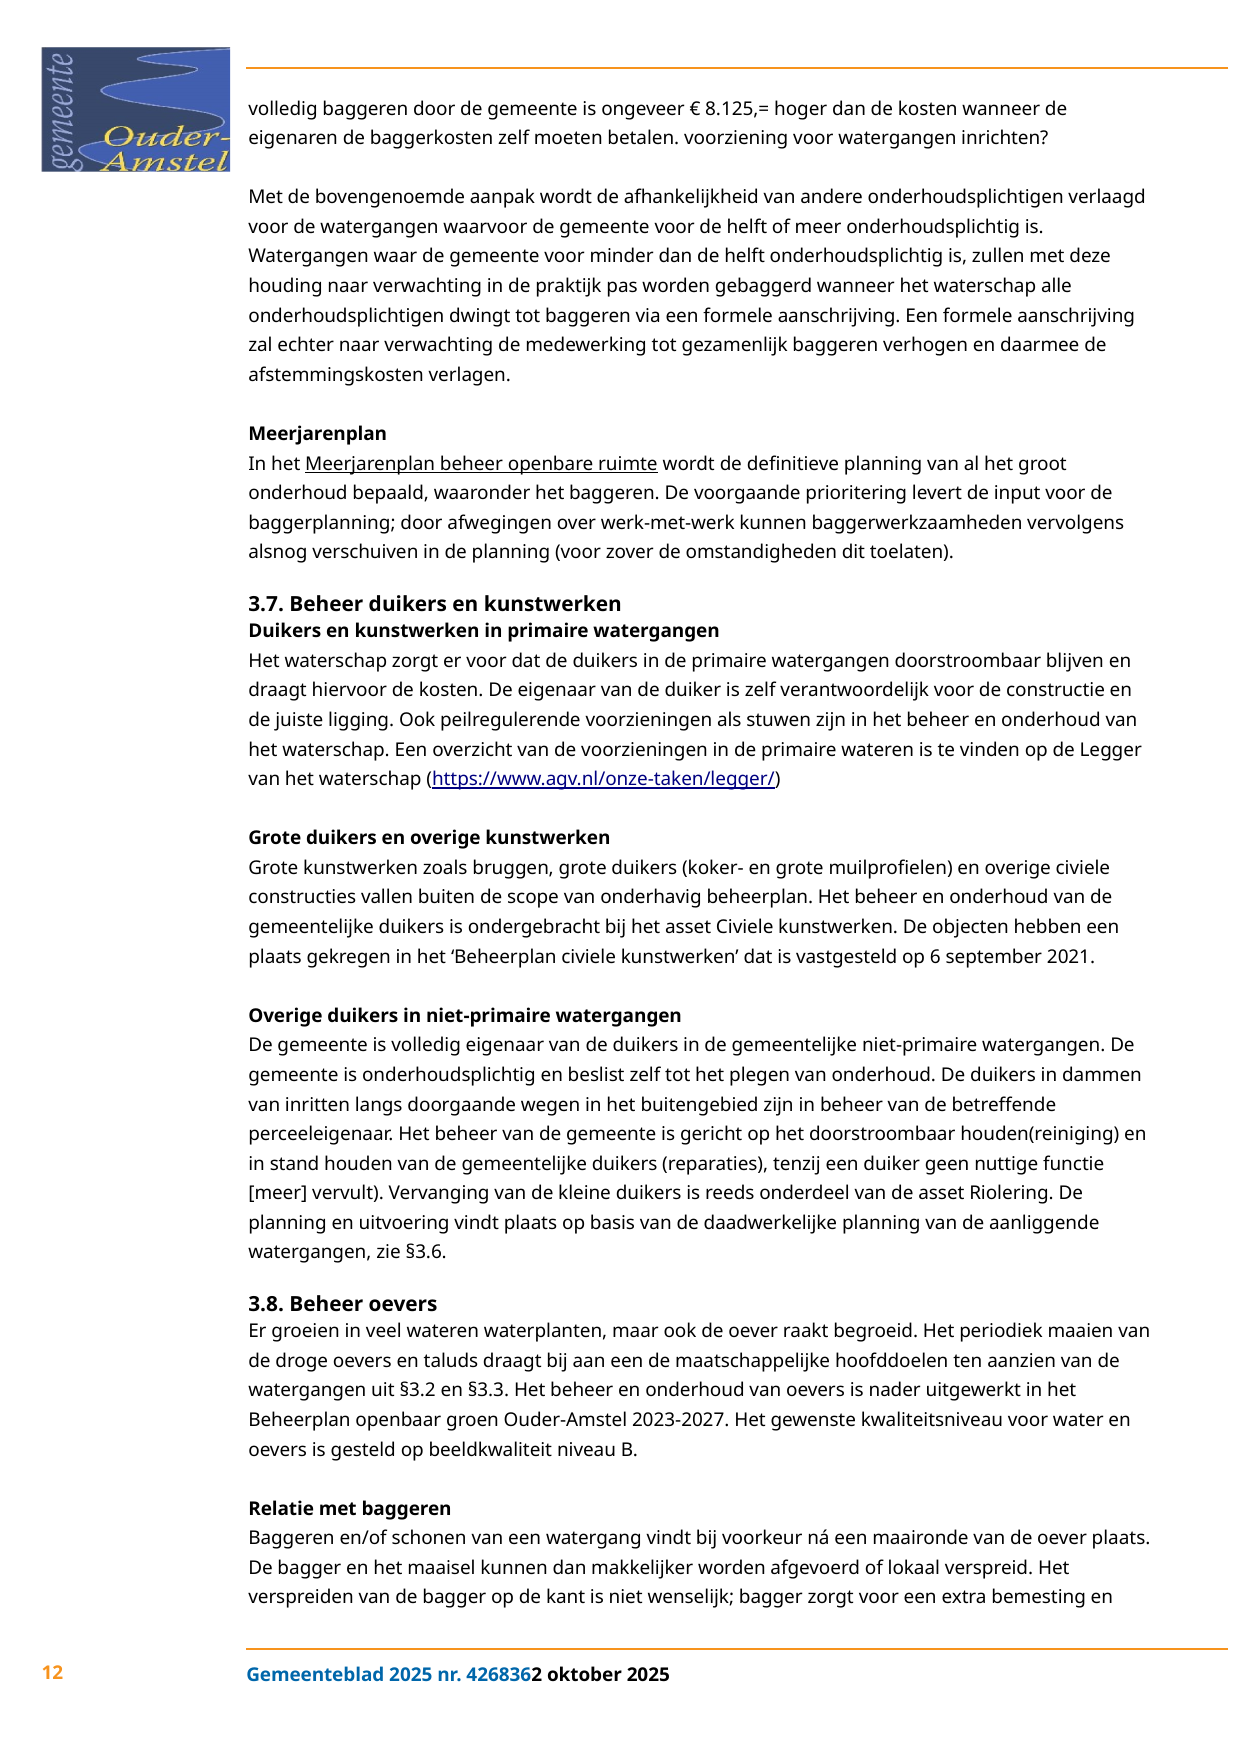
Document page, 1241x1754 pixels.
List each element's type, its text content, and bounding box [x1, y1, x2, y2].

text Baggeren en/of schonen van een watergang vindt bij voorkeur ná een maaironde van de oever plaats. De bagger en het maaisel kunnen dan makkelijker worden afgevoerd of lokaal verspreid. Het verspreiden van de bagger op de kant is niet wenselijk; bagger zorgt voor een extra bemesting en [248, 1524, 1152, 1609]
text Overige duikers in niet-primaire watergangen [248, 1002, 1152, 1028]
text 3.7. Beheer duikers en kunstwerken [248, 589, 1152, 617]
text 3.8. Beheer oevers [248, 1289, 1152, 1317]
picture [41, 47, 231, 172]
text In het Meerjarenplan beheer openbare ruimte wordt de definitieve planning van al het groot onderhoud bepaald, waaronder het baggeren. De voorgaande prioritering levert de input voor de baggerplanning; door afwegingen over werk-met-werk kunnen baggerwerkzaamheden vervolgens alsnog verschuiven in de planning (voor zover de omstandigheden dit toelaten). [248, 450, 1152, 564]
text Meerjarenplan [248, 420, 1152, 446]
text Grote kunstwerken zoals bruggen, grote duikers (koker- en grote muilprofielen) en overige civiele constructies vallen buiten de scope van onderhavig beheerplan. Het beheer en onderhoud van de gemeentelijke duikers is ondergebracht bij het asset Civiele kunstwerken. De objecten hebben een plaats gekregen in het ‘Beheerplan civiele kunstwerken’ dat is vastgesteld op 6 september 2021. [248, 854, 1152, 968]
text Met de bovengenoemde aanpak wordt de afhankelijkheid van andere onderhoudsplichtigen verlaagd voor de watergangen waarvoor de gemeente voor de helft of meer onderhoudsplichtig is. Watergangen waar de gemeente voor minder dan de helft onderhoudsplichtig is, zullen met deze houding naar verwachting in de praktijk pas worden gebaggerd wanneer het waterschap alle onderhoudsplichtigen dwingt tot baggeren via een formele aanschrijving. Een formele aanschrijving zal echter naar verwachting de medewerking tot gezamenlijk baggeren verhogen en daarmee de afstemmingskosten verlagen. [248, 183, 1152, 387]
text Het waterschap zorgt er voor dat de duikers in de primaire watergangen doorstroombaar blijven en draagt hiervoor de kosten. De eigenaar van de duiker is zelf verantwoordelijk voor de constructie en de juiste ligging. Ook peilregulerende voorzieningen als stuwen zijn in het beheer en onderhoud van het waterschap. Een overzicht van de voorzieningen in de primaire wateren is te vinden op de Legger van het waterschap (https://www.agv.nl/onze-taken/legger/) [248, 647, 1152, 791]
text Duikers en kunstwerken in primaire watergangen [248, 617, 1152, 643]
text De gemeente is volledig eigenaar van de duikers in de gemeentelijke niet-primaire watergangen. De gemeente is onderhoudsplichtig en beslist zelf tot het plegen van onderhoud. De duikers in dammen van inritten langs doorgaande wegen in het buitengebied zijn in beheer van de betreffende perceeleigenaar. Het beheer van de gemeente is gericht op het doorstroombaar houden(reiniging) en in stand houden van de gemeentelijke duikers (reparaties), tenzij een duiker geen nuttige functie [meer] vervult). Vervanging van de kleine duikers is reeds onderdeel van de asset Riolering. De planning en uitvoering vindt plaats op basis van de daadwerkelijke planning van de aanliggende watergangen, zie §3.6. [248, 1032, 1152, 1264]
text Grote duikers en overige kunstwerken [248, 824, 1152, 850]
text volledig baggeren door de gemeente is ongeveer € 8.125,= hoger dan de kosten wanneer de eigenaren de baggerkosten zelf moeten betalen. voorziening voor watergangen inrichten? [248, 95, 1152, 150]
text Relatie met baggeren [248, 1495, 1152, 1521]
text Er groeien in veel wateren waterplanten, maar ook de oever raakt begroeid. Het periodiek maaien van de droge oevers en taluds draagt bij aan een de maatschappelijke hoofddoelen ten aanzien van de watergangen uit §3.2 en §3.3. Het beheer en onderhoud van oevers is nader uitgewerkt in het Beheerplan openbaar groen Ouder-Amstel 2023-2027. Het gewenste kwaliteitsniveau voor water en oevers is gesteld op beeldkwaliteit niveau B. [248, 1317, 1152, 1462]
